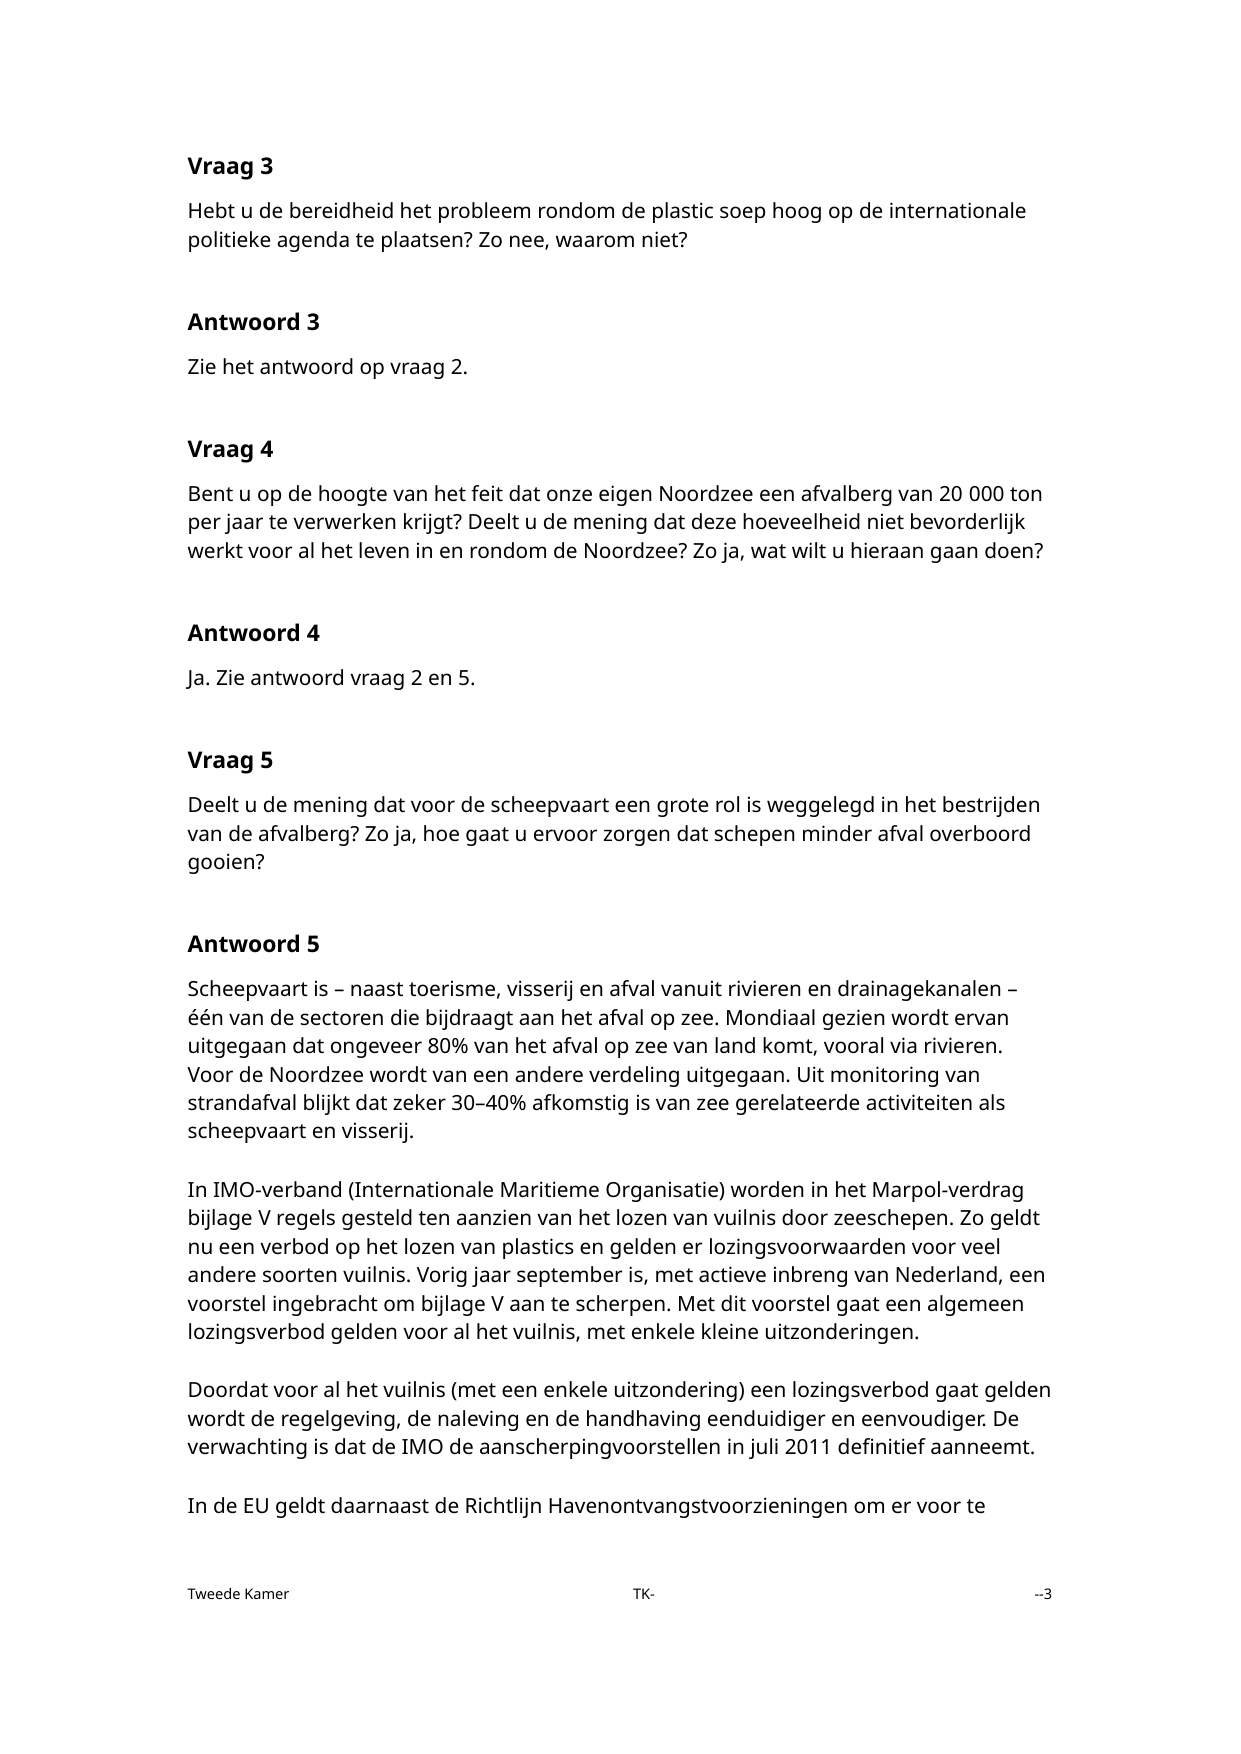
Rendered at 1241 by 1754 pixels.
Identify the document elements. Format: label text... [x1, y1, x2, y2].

text Bent u op de hoogte van het feit dat onze eigen Noordzee een afvalberg van 20 000 ton per jaar te verwerken krijgt? Deelt u de mening dat deze hoeveelheid niet bevorderlijk werkt voor al het leven in en rondom de Noordzee? Zo ja, wat wilt u hieraan gaan doen? [187, 479, 1053, 564]
text In IMO-verband (Internationale Maritieme Organisatie) worden in het Marpol-verdrag bijlage V regels gesteld ten aanzien van het lozen van vuilnis door zeeschepen. Zo geldt nu een verbod op het lozen van plastics en gelden er lozingsvoorwaarden voor veel andere soorten vuilnis. Vorig jaar september is, met actieve inbreng van Nederland, een voorstel ingebracht om bijlage V aan te scherpen. Met dit voorstel gaat een algemeen lozingsverbod gelden voor al het vuilnis, met enkele kleine uitzonderingen. [187, 1175, 1053, 1346]
subtitle Antwoord 4 [187, 617, 1053, 648]
text Ja. Zie antwoord vraag 2 en 5. [187, 663, 1053, 692]
subtitle Antwoord 3 [187, 306, 1053, 337]
text Doordat voor al het vuilnis (met een enkele uitzondering) een lozingsverbod gaat gelden wordt de regelgeving, de naleving en de handhaving eenduidiger en eenvoudiger. De verwachting is dat de IMO de aanscherpingvoorstellen in juli 2011 definitief aanneemt. [187, 1376, 1053, 1461]
subtitle Vraag 3 [187, 150, 1053, 181]
text Zie het antwoord op vraag 2. [187, 352, 1053, 380]
text Scheepvaart is – naast toerisme, visserij en afval vanuit rivieren en drainagekanalen – één van de sectoren die bijdraagt aan het afval op zee. Mondiaal gezien wordt ervan uitgegaan dat ongeveer 80% van het afval op zee van land komt, vooral via rivieren. Voor de Noordzee wordt van een andere verdeling uitgegaan. Uit monitoring van strandafval blijkt dat zeker 30–40% afkomstig is van zee gerelateerde activiteiten als scheepvaart en visserij. [187, 974, 1053, 1145]
text Deelt u de mening dat voor de scheepvaart een grote rol is weggelegd in het bestrijden van de afvalberg? Zo ja, hoe gaat u ervoor zorgen dat schepen minder afval overboord gooien? [187, 790, 1053, 876]
subtitle Vraag 4 [187, 433, 1053, 464]
subtitle Vraag 5 [187, 744, 1053, 775]
subtitle Antwoord 5 [187, 928, 1053, 959]
text In de EU geldt daarnaast de Richtlijn Havenontvangstvoorzieningen om er voor te [187, 1491, 1053, 1519]
text Hebt u de bereidheid het probleem rondom de plastic soep hoog op de internationale politieke agenda te plaatsen? Zo nee, waarom niet? [187, 196, 1053, 253]
